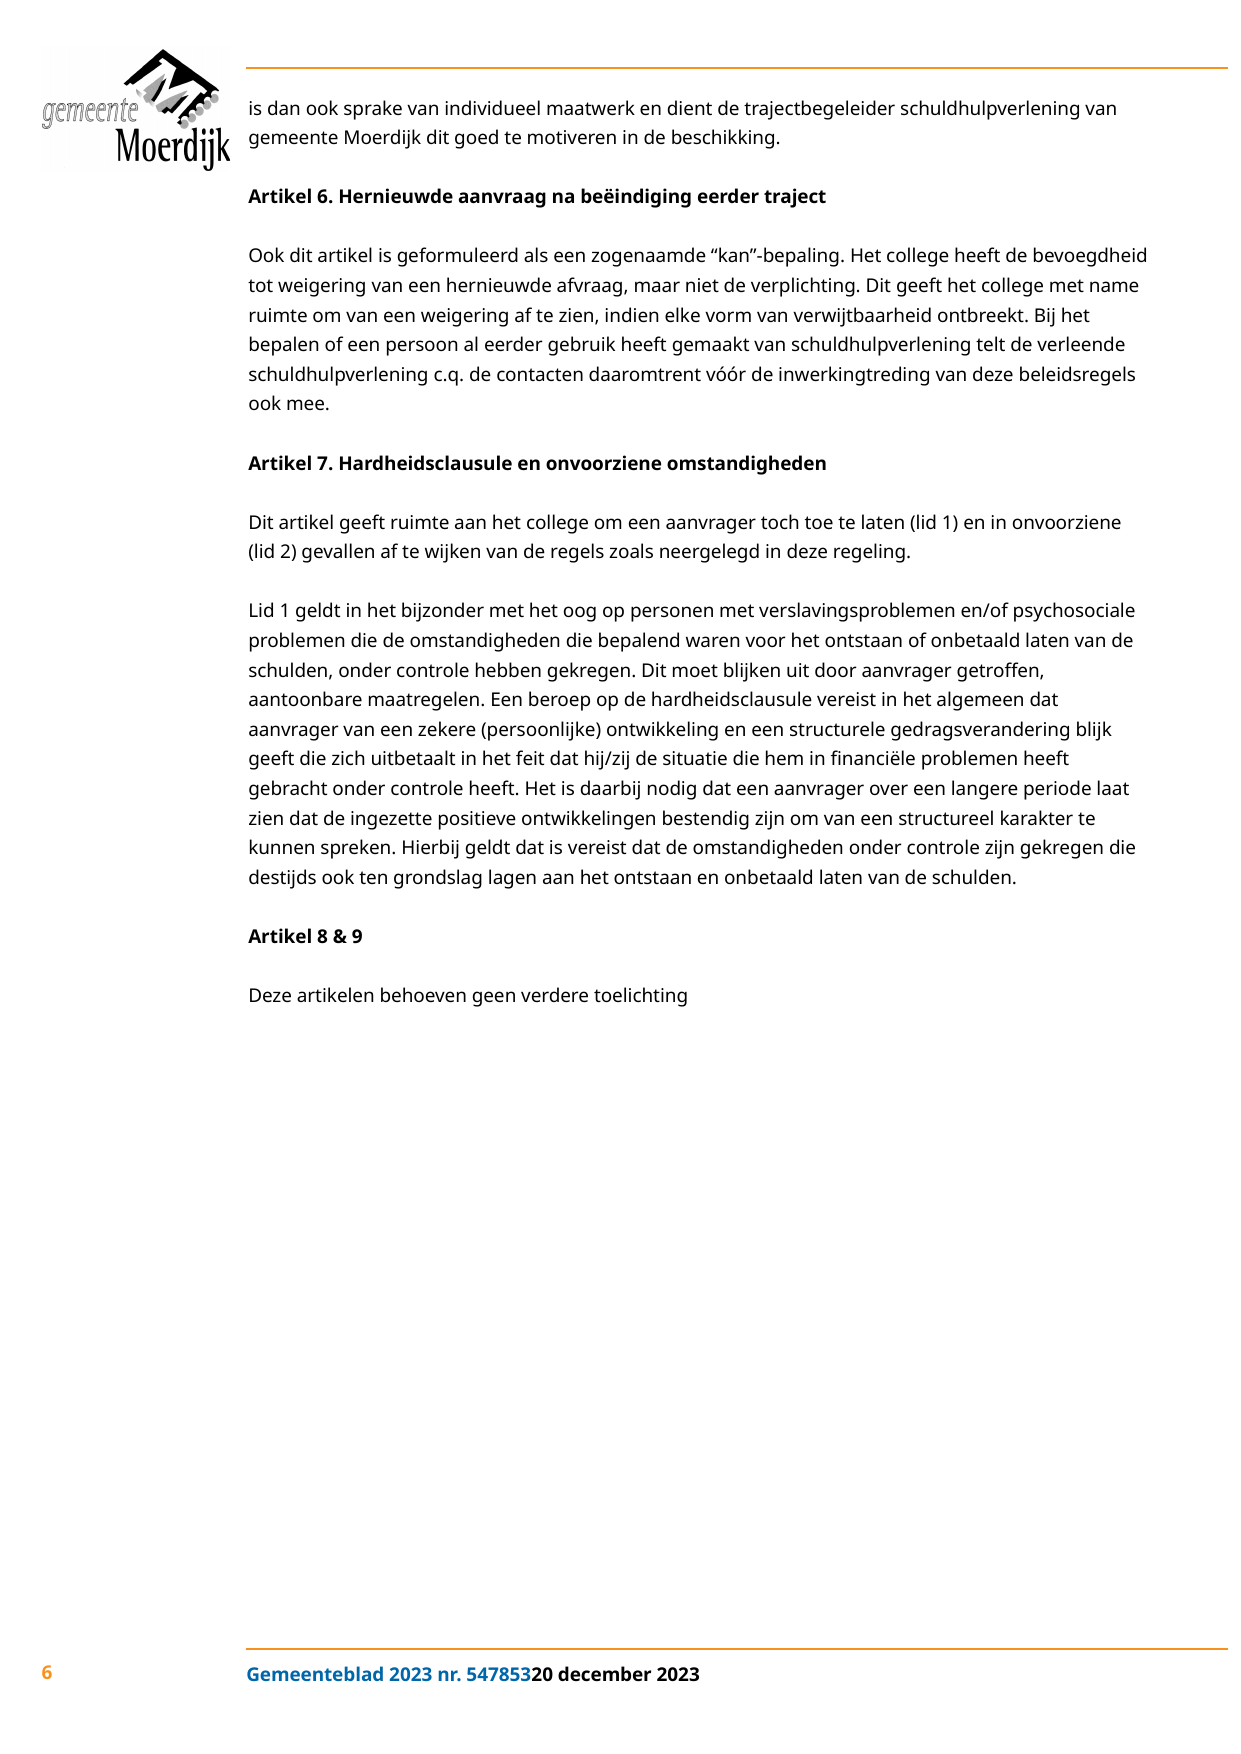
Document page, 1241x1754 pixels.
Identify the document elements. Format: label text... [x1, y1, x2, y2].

text Artikel 7. Hardheidsclausule en onvoorziene omstandigheden [248, 450, 1152, 476]
text Lid 1 geldt in het bijzonder met het oog op personen met verslavingsproblemen en/of psychosociale problemen die de omstandigheden die bepalend waren voor het ontstaan of onbetaald laten van de schulden, onder controle hebben gekregen. Dit moet blijken uit door aanvrager getroffen, aantoonbare maatregelen. Een beroep op de hardheidsclausule vereist in het algemeen dat aanvrager van een zekere (persoonlijke) ontwikkeling en een structurele gedragsverandering blijk geeft die zich uitbetaalt in het feit dat hij/zij de situatie die hem in financiële problemen heeft gebracht onder controle heeft. Het is daarbij nodig dat een aanvrager over een langere periode laat zien dat de ingezette positieve ontwikkelingen bestendig zijn om van een structureel karakter te kunnen spreken. Hierbij geldt dat is vereist dat de omstandigheden onder controle zijn gekregen die destijds ook ten grondslag lagen aan het ontstaan en onbetaald laten van de schulden. [248, 598, 1152, 890]
text Artikel 8 & 9 [248, 923, 1152, 949]
text Artikel 6. Hernieuwde aanvraag na beëindiging eerder traject [248, 183, 1152, 209]
text Ook dit artikel is geformuleerd als een zogenaamde “kan”-bepaling. Het college heeft de bevoegdheid tot weigering van een hernieuwde afvraag, maar niet de verplichting. Dit geeft het college met name ruimte om van een weigering af te zien, indien elke vorm van verwijtbaarheid ontbreekt. Bij het bepalen of een persoon al eerder gebruik heeft gemaakt van schuldhulpverlening telt de verleende schuldhulpverlening c.q. de contacten daaromtrent vóór de inwerkingtreding van deze beleidsregels ook mee. [248, 243, 1152, 416]
text is dan ook sprake van individueel maatwerk en dient de trajectbegeleider schuldhulpverlening van gemeente Moerdijk dit goed te motiveren in de beschikking. [248, 95, 1152, 150]
text Deze artikelen behoeven geen verdere toelichting [248, 982, 1152, 1008]
text Dit artikel geeft ruimte aan het college om een aanvrager toch toe te laten (lid 1) en in onvoorziene (lid 2) gevallen af te wijken van de regels zoals neergelegd in deze regeling. [248, 509, 1152, 564]
picture [41, 47, 231, 172]
